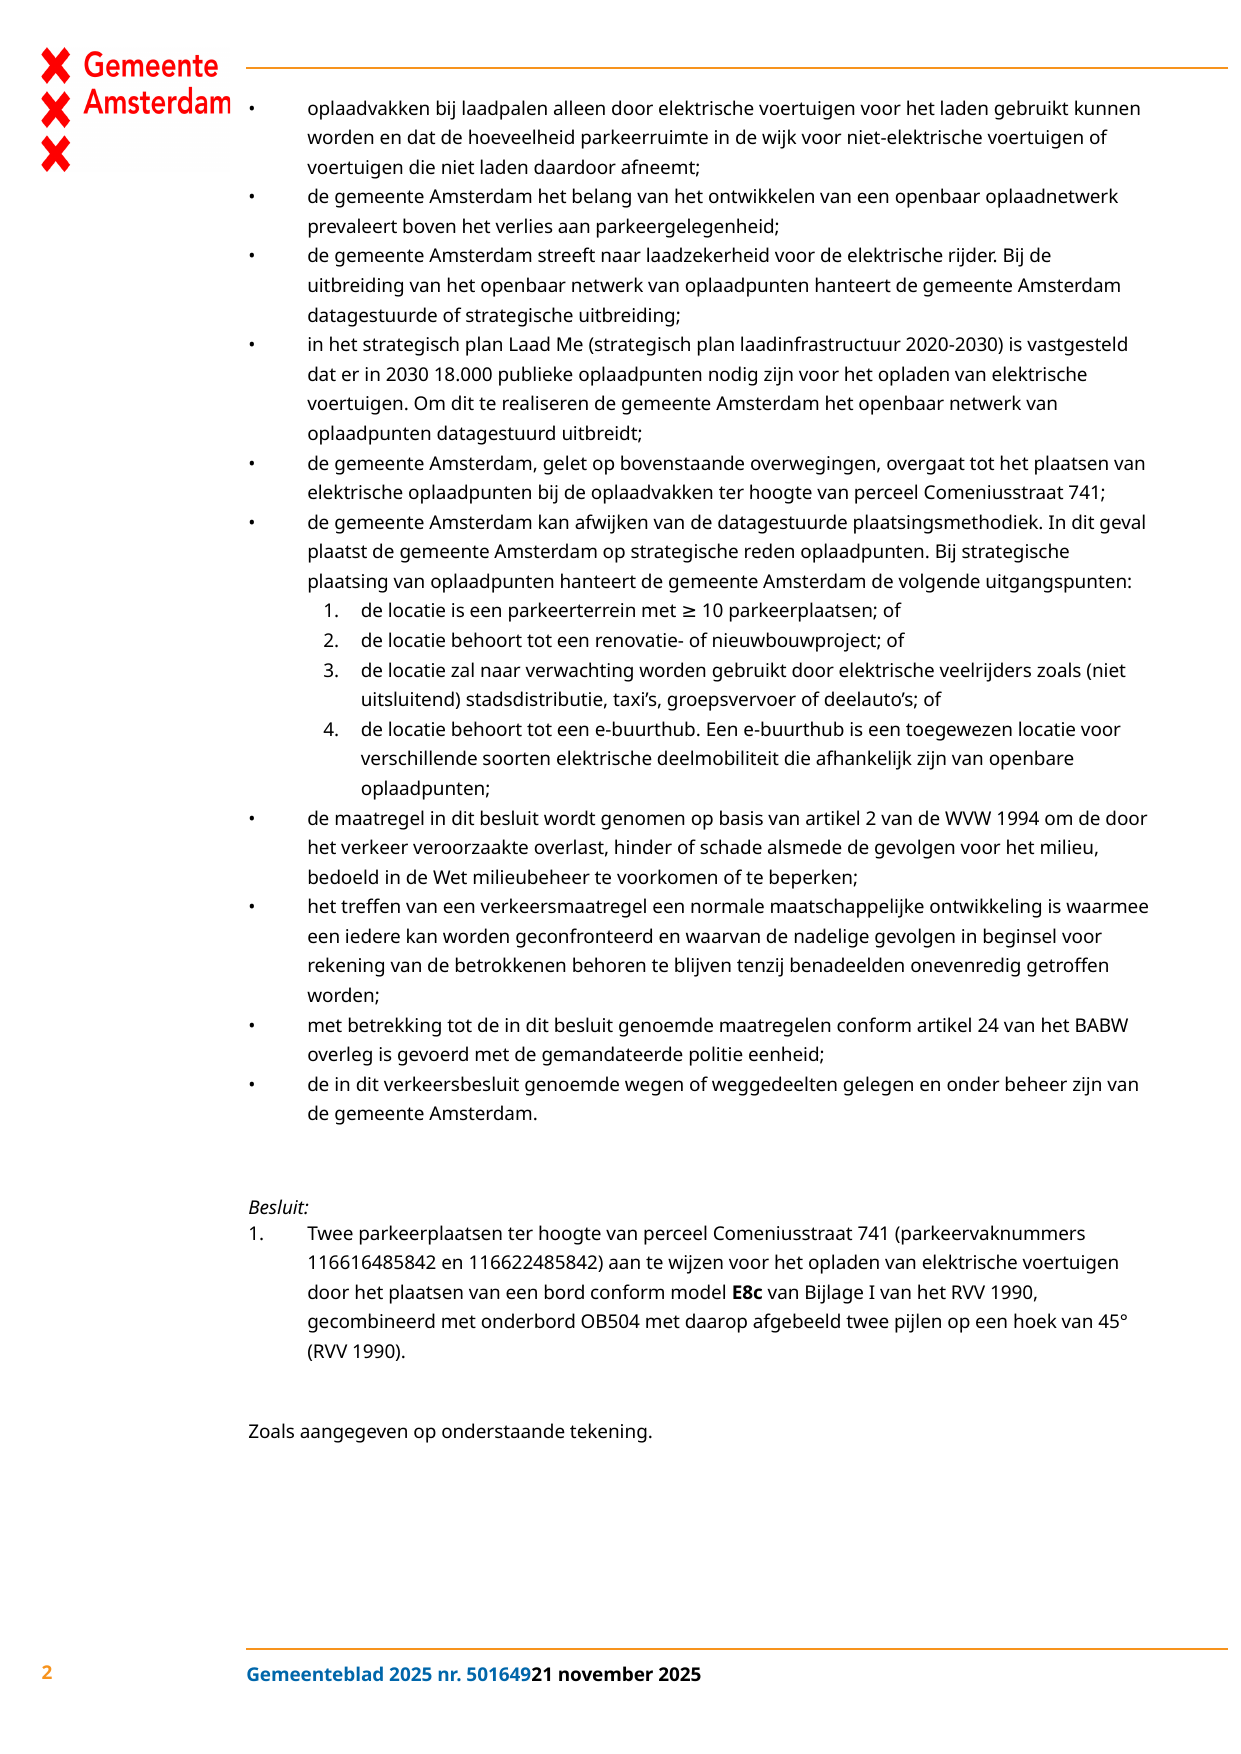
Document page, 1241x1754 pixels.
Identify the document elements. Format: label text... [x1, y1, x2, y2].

text Besluit: [248, 1194, 1152, 1220]
list de locatie zal naar verwachting worden gebruikt door elektrische veelrijders zoals (niet uitsluitend) stadsdistributie, taxi’s, groepsvervoer of deelauto’s; of [323, 657, 1152, 712]
list de gemeente Amsterdam, gelet op bovenstaande overwegingen, overgaat tot het plaatsen van elektrische oplaadpunten bij de oplaadvakken ter hoogte van perceel Comeniusstraat 741; [248, 450, 1152, 505]
picture [41, 47, 231, 172]
list de locatie behoort tot een renovatie- of nieuwbouwproject; of [323, 627, 1152, 653]
list de gemeente Amsterdam het belang van het ontwikkelen van een openbaar oplaadnetwerk prevaleert boven het verlies aan parkeergelegenheid; [248, 183, 1152, 239]
list de gemeente Amsterdam kan afwijken van de datagestuurde plaatsingsmethodiek. In dit geval plaatst de gemeente Amsterdam op strategische reden oplaadpunten. Bij strategische plaatsing van oplaadpunten hanteert de gemeente Amsterdam de volgende uitgangspunten: [248, 509, 1152, 594]
list de locatie behoort tot een e-buurthub. Een e-buurthub is een toegewezen locatie voor verschillende soorten elektrische deelmobiliteit die afhankelijk zijn van openbare oplaadpunten; [323, 716, 1152, 801]
list met betrekking tot de in dit besluit genoemde maatregelen conform artikel 24 van het BABW overleg is gevoerd met de gemandateerde politie eenheid; [248, 1012, 1152, 1067]
list de in dit verkeersbesluit genoemde wegen of weggedeelten gelegen en onder beheer zijn van de gemeente Amsterdam. [248, 1071, 1152, 1126]
text Zoals aangegeven op onderstaande tekening. [248, 1418, 1152, 1444]
list Twee parkeerplaatsen ter hoogte van perceel Comeniusstraat 741 (parkeervaknummers 116616485842 en 116622485842) aan te wijzen voor het opladen van elektrische voertuigen door het plaatsen van een bord conform model E8c van Bijlage I van het RVV 1990, gecombineerd met onderbord OB504 met daarop afgebeeld twee pijlen op een hoek van 45° (RVV 1990). [248, 1220, 1152, 1364]
list oplaadvakken bij laadpalen alleen door elektrische voertuigen voor het laden gebruikt kunnen worden en dat de hoeveelheid parkeerruimte in de wijk voor niet-elektrische voertuigen of voertuigen die niet laden daardoor afneemt; [248, 95, 1152, 180]
list de gemeente Amsterdam streeft naar laadzekerheid voor de elektrische rijder. Bij de uitbreiding van het openbaar netwerk van oplaadpunten hanteert de gemeente Amsterdam datagestuurde of strategische uitbreiding; [248, 243, 1152, 328]
list de maatregel in dit besluit wordt genomen op basis van artikel 2 van de WVW 1994 om de door het verkeer veroorzaakte overlast, hinder of schade alsmede de gevolgen voor het milieu, bedoeld in de Wet milieubeheer te voorkomen of te beperken; [248, 805, 1152, 890]
list de locatie is een parkeerterrein met ≥ 10 parkeerplaatsen; of [323, 598, 1152, 623]
list in het strategisch plan Laad Me (strategisch plan laadinfrastructuur 2020-2030) is vastgesteld dat er in 2030 18.000 publieke oplaadpunten nodig zijn voor het opladen van elektrische voertuigen. Om dit te realiseren de gemeente Amsterdam het openbaar netwerk van oplaadpunten datagestuurd uitbreidt; [248, 331, 1152, 446]
list het treffen van een verkeersmaatregel een normale maatschappelijke ontwikkeling is waarmee een iedere kan worden geconfronteerd en waarvan de nadelige gevolgen in beginsel voor rekening van de betrokkenen behoren te blijven tenzij benadeelden onevenredig getroffen worden; [248, 893, 1152, 1008]
